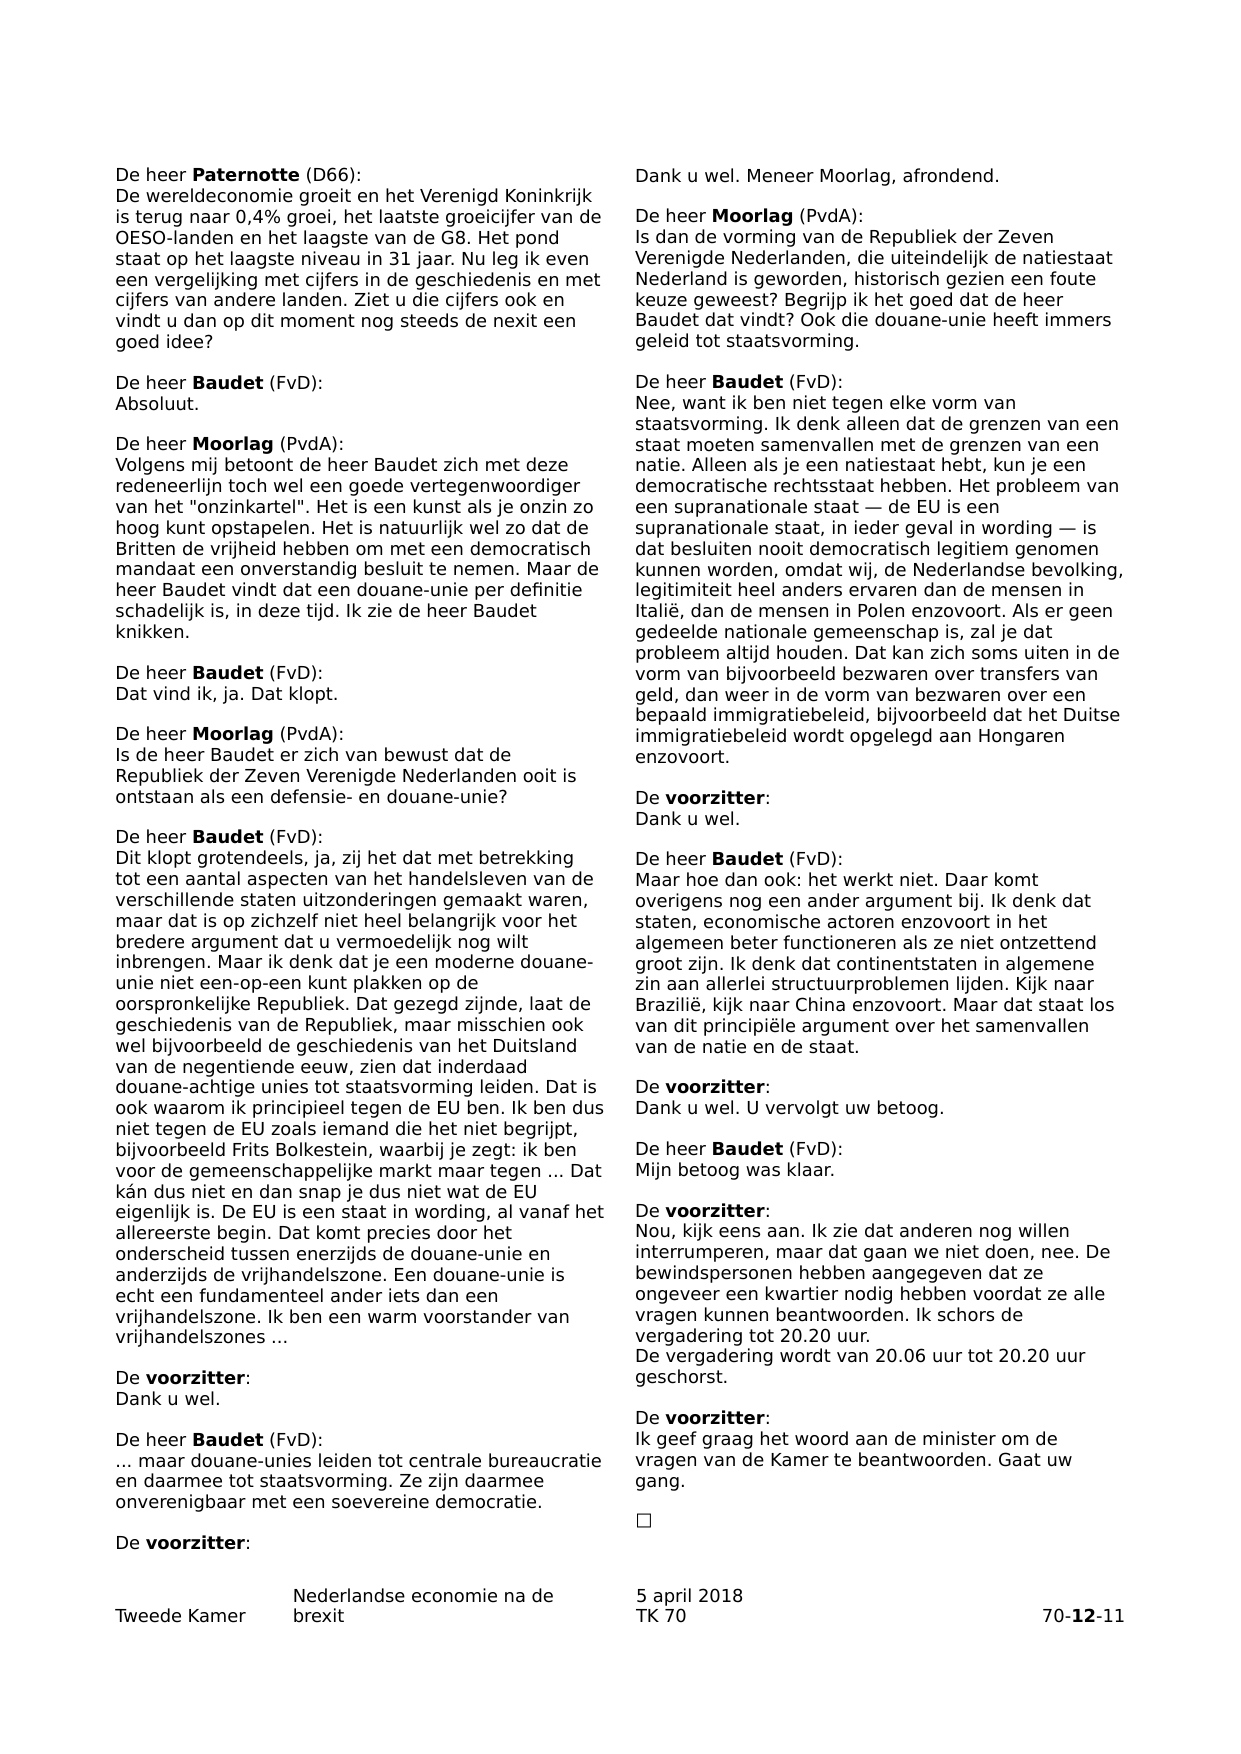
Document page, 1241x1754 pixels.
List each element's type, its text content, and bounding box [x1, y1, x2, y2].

text De wereldeconomie groeit en het Verenigd Koninkrijk is terug naar 0,4% groei, het laatste groeicijfer van de OESO-landen en het laagste van de G8. Het pond staat op het laagste niveau in 31 jaar. Nu leg ik even een vergelijking met cijfers in de geschiedenis en met cijfers van andere landen. Ziet u die cijfers ook en vindt u dan op dit moment nog steeds de nexit een goed idee? [115, 186, 605, 353]
text De voorzitter: [635, 788, 1125, 808]
text Dank u wel. [635, 808, 1125, 829]
text De voorzitter: [635, 1201, 1125, 1221]
text ... maar douane-unies leiden tot centrale bureaucratie en daarmee tot staatsvorming. Ze zijn daarmee onverenigbaar met een soevereine democratie. [115, 1450, 605, 1513]
text Dank u wel. Meneer Moorlag, afrondend. [635, 165, 1125, 186]
text De heer Baudet (FvD): [635, 372, 1125, 393]
text Nou, kijk eens aan. Ik zie dat anderen nog willen interrumperen, maar dat gaan we niet doen, nee. De bewindspersonen hebben aangegeven dat ze ongeveer een kwartier nodig hebben voordat ze alle vragen kunnen beantwoorden. Ik schors de vergadering tot 20.20 uur. [635, 1221, 1125, 1346]
text De heer Baudet (FvD): [635, 849, 1125, 870]
text Dank u wel. [115, 1389, 605, 1409]
text Ik geef graag het woord aan de minister om de vragen van de Kamer te beantwoorden. Gaat uw gang. [635, 1429, 1125, 1491]
text De heer Moorlag (PvdA): [115, 724, 605, 745]
text De heer Moorlag (PvdA): [635, 206, 1125, 227]
text De heer Paternotte (D66): [115, 165, 605, 186]
text De voorzitter: [115, 1368, 605, 1389]
text De heer Baudet (FvD): [115, 827, 605, 848]
text Mijn betoog was klaar. [635, 1160, 1125, 1181]
text De vergadering wordt van 20.06 uur tot 20.20 uur geschorst. [635, 1346, 1125, 1388]
text Is de heer Baudet er zich van bewust dat de Republiek der Zeven Verenigde Nederlanden ooit is ontstaan als een defensie- en douane-unie? [115, 745, 605, 807]
text De heer Baudet (FvD): [115, 1429, 605, 1450]
text Maar hoe dan ook: het werkt niet. Daar komt overigens nog een ander argument bij. Ik denk dat staten, economische actoren enzovoort in het algemeen beter functioneren als ze niet ontzettend groot zijn. Ik denk dat continentstaten in algemene zin aan allerlei structuurproblemen lijden. Kijk naar Brazilië, kijk naar China enzovoort. Maar dat staat los van dit principiële argument over het samenvallen van de natie en de staat. [635, 870, 1125, 1057]
text ⬜ [635, 1511, 1125, 1532]
text Nee, want ik ben niet tegen elke vorm van staatsvorming. Ik denk alleen dat de grenzen van een staat moeten samenvallen met de grenzen van een natie. Alleen als je een natiestaat hebt, kun je een democratische rechtsstaat hebben. Het probleem van een supranationale staat — de EU is een supranationale staat, in ieder geval in wording — is dat besluiten nooit democratisch legitiem genomen kunnen worden, omdat wij, de Nederlandse bevolking, legitimiteit heel anders ervaren dan de mensen in Italië, dan de mensen in Polen enzovoort. Als er geen gedeelde nationale gemeenschap is, zal je dat probleem altijd houden. Dat kan zich soms uiten in de vorm van bijvoorbeeld bezwaren over transfers van geld, dan weer in de vorm van bezwaren over een bepaald immigratiebeleid, bijvoorbeeld dat het Duitse immigratiebeleid wordt opgelegd aan Hongaren enzovoort. [635, 393, 1125, 768]
text De heer Baudet (FvD): [635, 1139, 1125, 1160]
text De voorzitter: [115, 1533, 605, 1553]
text De voorzitter: [635, 1077, 1125, 1098]
text Dat vind ik, ja. Dat klopt. [115, 683, 605, 704]
text Dank u wel. U vervolgt uw betoog. [635, 1098, 1125, 1119]
text De voorzitter: [635, 1408, 1125, 1429]
text Dit klopt grotendeels, ja, zij het dat met betrekking tot een aantal aspecten van het handelsleven van de verschillende staten uitzonderingen gemaakt waren, maar dat is op zichzelf niet heel belangrijk voor het bredere argument dat u vermoedelijk nog wilt inbrengen. Maar ik denk dat je een moderne douane-unie niet een-op-een kunt plakken op de oorspronkelijke Republiek. Dat gezegd zijnde, laat de geschiedenis van de Republiek, maar misschien ook wel bijvoorbeeld de geschiedenis van het Duitsland van de negentiende eeuw, zien dat inderdaad douane-achtige unies tot staatsvorming leiden. Dat is ook waarom ik principieel tegen de EU ben. Ik ben dus niet tegen de EU zoals iemand die het niet begrijpt, bijvoorbeeld Frits Bolkestein, waarbij je zegt: ik ben voor de gemeenschappelijke markt maar tegen ... Dat kán dus niet en dan snap je dus niet wat de EU eigenlijk is. De EU is een staat in wording, al vanaf het allereerste begin. Dat komt precies door het onderscheid tussen enerzijds de douane-unie en anderzijds de vrijhandelszone. Een douane-unie is echt een fundamenteel ander iets dan een vrijhandelszone. Ik ben een warm voorstander van vrijhandelszones ... [115, 848, 605, 1348]
text Absoluut. [115, 393, 605, 414]
text De heer Baudet (FvD): [115, 662, 605, 683]
text De heer Moorlag (PvdA): [115, 434, 605, 455]
text De heer Baudet (FvD): [115, 373, 605, 393]
text Is dan de vorming van de Republiek der Zeven Verenigde Nederlanden, die uiteindelijk de natiestaat Nederland is geworden, historisch gezien een foute keuze geweest? Begrijp ik het goed dat de heer Baudet dat vindt? Ook die douane-unie heeft immers geleid tot staatsvorming. [635, 227, 1125, 352]
text Volgens mij betoont de heer Baudet zich met deze redeneerlijn toch wel een goede vertegenwoordiger van het "onzinkartel". Het is een kunst als je onzin zo hoog kunt opstapelen. Het is natuurlijk wel zo dat de Britten de vrijheid hebben om met een democratisch mandaat een onverstandig besluit te nemen. Maar de heer Baudet vindt dat een douane-unie per definitie schadelijk is, in deze tijd. Ik zie de heer Baudet knikken. [115, 455, 605, 642]
